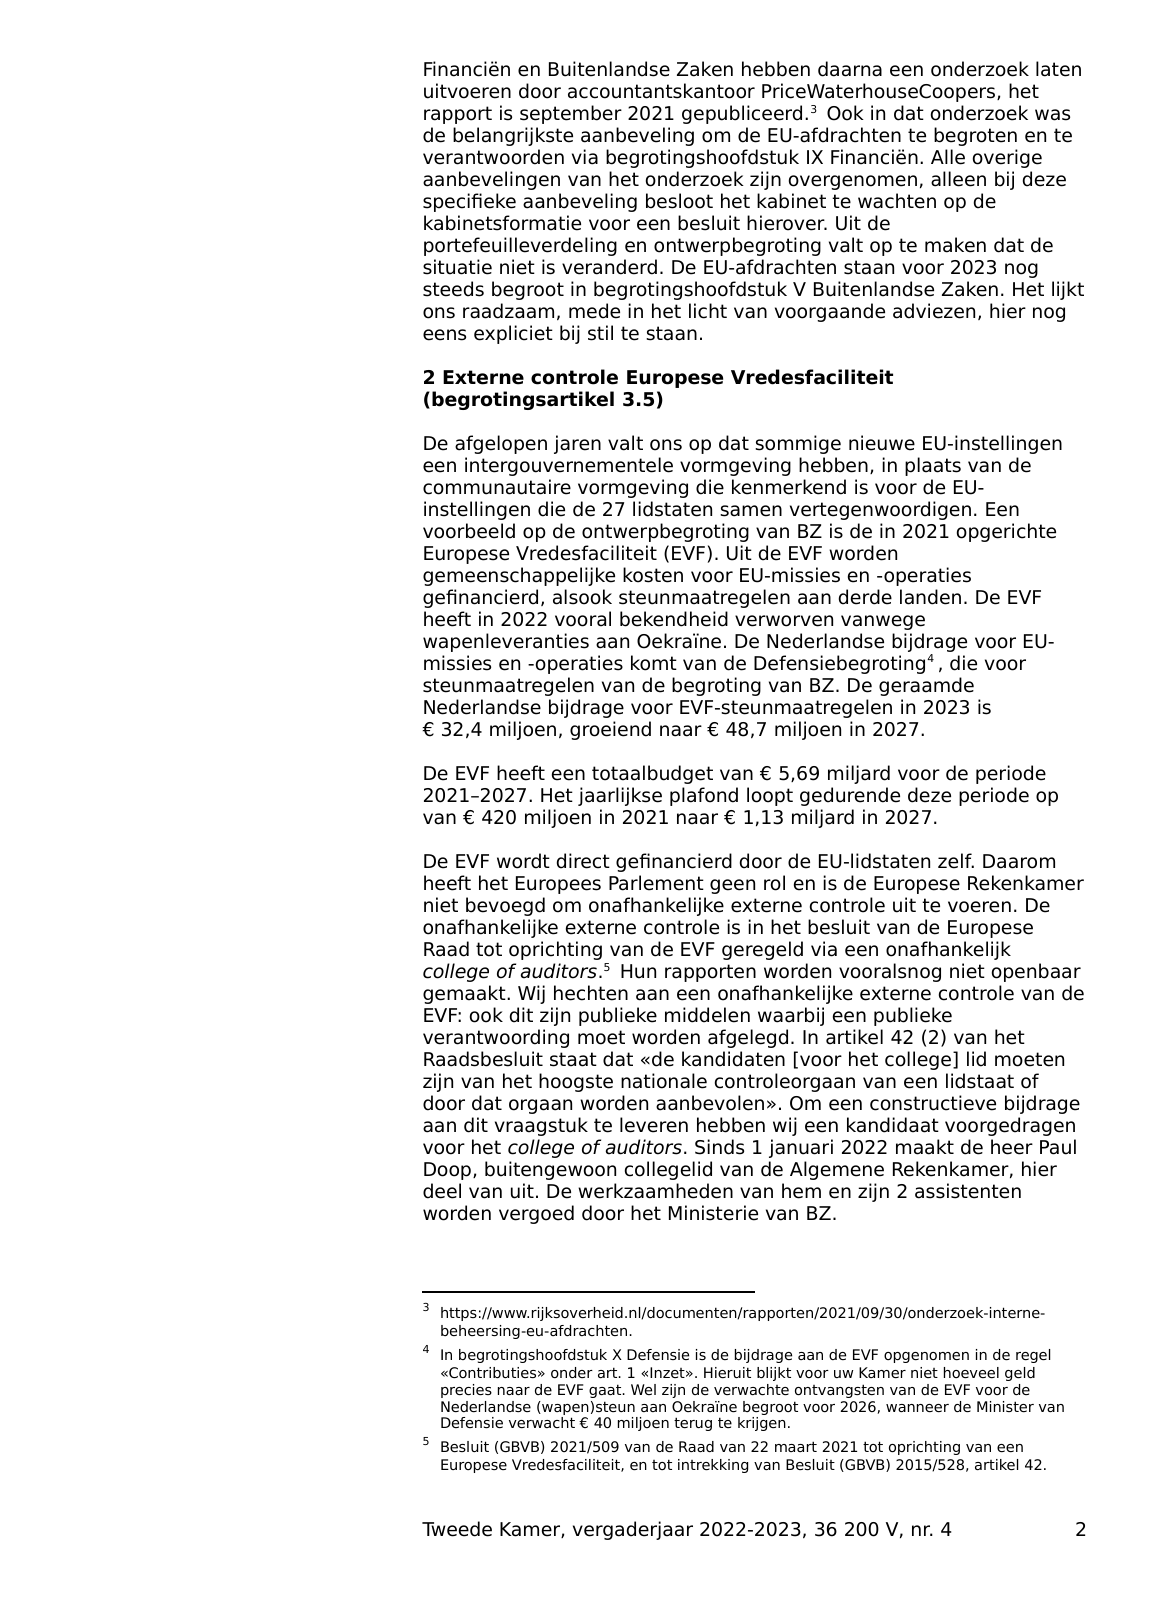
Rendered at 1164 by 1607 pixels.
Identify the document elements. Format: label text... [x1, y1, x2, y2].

text De EVF heeft een totaalbudget van € 5,69 miljard voor de periode 2021–2027. Het jaarlijkse plafond loopt gedurende deze periode op van € 420 miljoen in 2021 naar € 1,13 miljard in 2027. [422, 763, 1087, 829]
text https://www.rijksoverheid.nl/documenten/rapporten/2021/09/30/onderzoek-interne-beheersing-eu-afdrachten. [422, 1301, 1087, 1340]
text Besluit (GBVB) 2021/509 van de Raad van 22 maart 2021 tot oprichting van een Europese Vredesfaciliteit, en tot intrekking van Besluit (GBVB) 2015/528, artikel 42. [422, 1435, 1087, 1474]
text De EVF wordt direct gefinancierd door de EU-lidstaten zelf. Daarom heeft het Europees Parlement geen rol en is de Europese Rekenkamer niet bevoegd om onafhankelijke externe controle uit te voeren. De onafhankelijke externe controle is in het besluit van de Europese Raad tot oprichting van de EVF geregeld via een onafhankelijk college of auditors. Hun rapporten worden vooralsnog niet openbaar gemaakt. Wij hechten aan een onafhankelijke externe controle van de EVF: ook dit zijn publieke middelen waarbij een publieke verantwoording moet worden afgelegd. In artikel 42 (2) van het Raadsbesluit staat dat «de kandidaten [voor het college] lid moeten zijn van het hoogste nationale controleorgaan van een lidstaat of door dat orgaan worden aanbevolen». Om een constructieve bijdrage aan dit vraagstuk te leveren hebben wij een kandidaat voorgedragen voor het college of auditors. Sinds 1 januari 2022 maakt de heer Paul Doop, buitengewoon collegelid van de Algemene Rekenkamer, hier deel van uit. De werkzaamheden van hem en zijn 2 assistenten worden vergoed door het Ministerie van BZ. [422, 851, 1087, 1225]
text De afgelopen jaren valt ons op dat sommige nieuwe EU-instellingen een intergouvernementele vormgeving hebben, in plaats van de communautaire vormgeving die kenmerkend is voor de EU-instellingen die de 27 lidstaten samen vertegenwoordigen. Een voorbeeld op de ontwerpbegroting van BZ is de in 2021 opgerichte Europese Vredesfaciliteit (EVF). Uit de EVF worden gemeenschappelijke kosten voor EU-missies en -operaties gefinancierd, alsook steunmaatregelen aan derde landen. De EVF heeft in 2022 vooral bekendheid verworven vanwege wapenleveranties aan Oekraïne. De Nederlandse bijdrage voor EU-missies en -operaties komt van de Defensiebegroting, die voor steunmaatregelen van de begroting van BZ. De geraamde Nederlandse bijdrage voor EVF-steunmaatregelen in 2023 is € 32,4 miljoen, groeiend naar € 48,7 miljoen in 2027. [422, 433, 1087, 741]
text Financiën en Buitenlandse Zaken hebben daarna een onderzoek laten uitvoeren door accountantskantoor PriceWaterhouseCoopers, het rapport is september 2021 gepubliceerd. Ook in dat onderzoek was de belangrijkste aanbeveling om de EU-afdrachten te begroten en te verantwoorden via begrotingshoofdstuk IX Financiën. Alle overige aanbevelingen van het onderzoek zijn overgenomen, alleen bij deze specifieke aanbeveling besloot het kabinet te wachten op de kabinetsformatie voor een besluit hierover. Uit de portefeuilleverdeling en ontwerpbegroting valt op te maken dat de situatie niet is veranderd. De EU-afdrachten staan voor 2023 nog steeds begroot in begrotingshoofdstuk V Buitenlandse Zaken. Het lijkt ons raadzaam, mede in het licht van voorgaande adviezen, hier nog eens expliciet bij stil te staan. [422, 59, 1087, 345]
subtitle 2 Externe controle Europese Vredesfaciliteit (begrotingsartikel 3.5) [422, 367, 1087, 411]
text In begrotingshoofdstuk X Defensie is de bijdrage aan de EVF opgenomen in de regel «Contributies» onder art. 1 «Inzet». Hieruit blijkt voor uw Kamer niet hoeveel geld precies naar de EVF gaat. Wel zijn de verwachte ontvangsten van de EVF voor de Nederlandse (wapen)steun aan Oekraïne begroot voor 2026, wanneer de Minister van Defensie verwacht € 40 miljoen terug te krijgen. [422, 1343, 1087, 1432]
